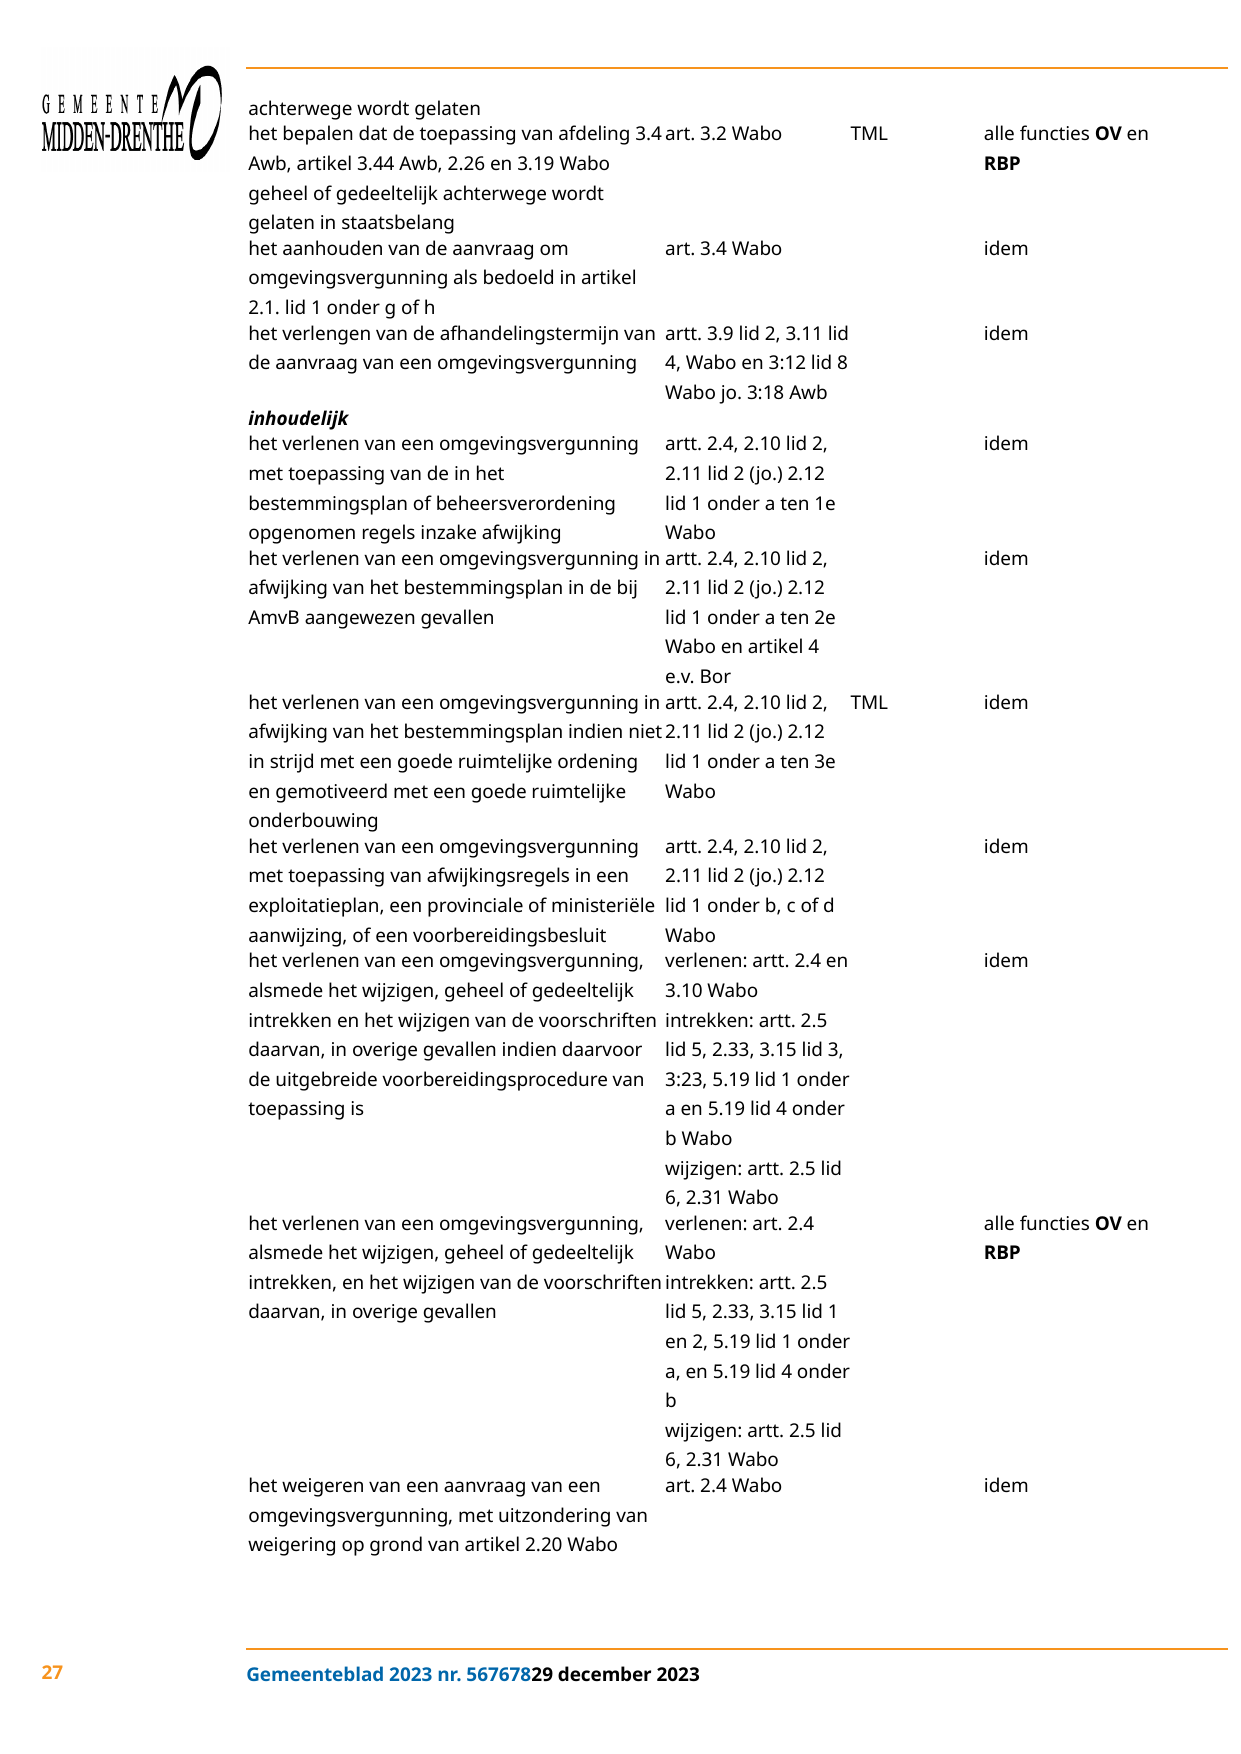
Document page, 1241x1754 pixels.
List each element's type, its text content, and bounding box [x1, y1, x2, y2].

table_cell artt. 3.9 lid 2, 3.11 lid 4, Wabo en 3:12 lid 8 Wabo jo. 3:18 Awb [665, 320, 850, 405]
table_cell art. 3.4 Wabo [665, 235, 850, 320]
table_cell TML [850, 121, 984, 235]
table_cell alle functies OV en RBP [984, 121, 1152, 235]
table_cell verlenen: artt. 2.4 en 3.10 Wabo intrekken: artt. 2.5 lid 5, 2.33, 3.15 lid 3, 3:23, 5.19 lid 1 onder a en 5.19 lid 4 onder b Wabo wijzigen: artt. 2.5 lid 6, 2.31 Wabo [665, 948, 850, 1210]
table_cell idem [984, 545, 1152, 689]
table_cell idem [984, 948, 1152, 1210]
table_cell [850, 320, 984, 405]
table_cell [850, 1210, 984, 1472]
table_cell het verlenen van een omgevingsvergunning met toepassing van afwijkingsregels in een exploitatieplan, een provinciale of ministeriële aanwijzing, of een voorbereidingsbesluit [248, 833, 665, 948]
table_cell het verlenen van een omgevingsvergunning, alsmede het wijzigen, geheel of gedeeltelijk intrekken en het wijzigen van de voorschriften daarvan, in overige gevallen indien daarvoor de uitgebreide voorbereidingsprocedure van toepassing is [248, 948, 665, 1210]
table_cell artt. 2.4, 2.10 lid 2, 2.11 lid 2 (jo.) 2.12 lid 1 onder a ten 2e Wabo en artikel 4 e.v. Bor [665, 545, 850, 689]
table_cell artt. 2.4, 2.10 lid 2, 2.11 lid 2 (jo.) 2.12 lid 1 onder a ten 1e Wabo [665, 431, 850, 545]
table_cell [665, 95, 850, 121]
table_cell [248, 1557, 1152, 1583]
table_cell [850, 95, 984, 121]
table_cell idem [984, 1473, 1152, 1557]
table_cell idem [984, 431, 1152, 545]
table_cell idem [984, 833, 1152, 948]
table_cell artt. 2.4, 2.10 lid 2, 2.11 lid 2 (jo.) 2.12 lid 1 onder a ten 3e Wabo [665, 689, 850, 833]
table_cell [850, 431, 984, 545]
table_cell idem [984, 689, 1152, 833]
table_cell [850, 948, 984, 1210]
table_cell idem [984, 235, 1152, 320]
table_cell het verlenen van een omgevingsvergunning met toepassing van de in het bestemmingsplan of beheersverordening opgenomen regels inzake afwijking [248, 431, 665, 545]
table_cell het verlenen van een omgevingsvergunning in afwijking van het bestemmingsplan in de bij AmvB aangewezen gevallen [248, 545, 665, 689]
table_cell artt. 2.4, 2.10 lid 2, 2.11 lid 2 (jo.) 2.12 lid 1 onder b, c of d Wabo [665, 833, 850, 948]
table_cell TML [850, 689, 984, 833]
table_cell [850, 545, 984, 689]
table_cell [850, 833, 984, 948]
table_cell [850, 1473, 984, 1557]
table_cell alle functies OV en RBP [984, 1210, 1152, 1472]
table_cell [984, 95, 1152, 121]
table_cell het aanhouden van de aanvraag om omgevingsvergunning als bedoeld in artikel 2.1. lid 1 onder g of h [248, 235, 665, 320]
table_cell verlenen: art. 2.4 Wabo intrekken: artt. 2.5 lid 5, 2.33, 3.15 lid 1 en 2, 5.19 lid 1 onder a, en 5.19 lid 4 onder b wijzigen: artt. 2.5 lid 6, 2.31 Wabo [665, 1210, 850, 1472]
table_cell het weigeren van een aanvraag van een omgevingsvergunning, met uitzondering van weigering op grond van artikel 2.20 Wabo [248, 1473, 665, 1557]
table_cell art. 2.4 Wabo [665, 1473, 850, 1557]
table_cell achterwege wordt gelaten [248, 95, 665, 121]
table_cell het verlengen van de afhandelingstermijn van de aanvraag van een omgevingsvergunning [248, 320, 665, 405]
table_cell art. 3.2 Wabo [665, 121, 850, 235]
table_cell idem [984, 320, 1152, 405]
table_cell het bepalen dat de toepassing van afdeling 3.4 Awb, artikel 3.44 Awb, 2.26 en 3.19 Wabo geheel of gedeeltelijk achterwege wordt gelaten in staatsbelang [248, 121, 665, 235]
table_cell [850, 235, 984, 320]
table_cell het verlenen van een omgevingsvergunning in afwijking van het bestemmingsplan indien niet in strijd met een goede ruimtelijke ordening en gemotiveerd met een goede ruimtelijke onderbouwing [248, 689, 665, 833]
table_cell het verlenen van een omgevingsvergunning, alsmede het wijzigen, geheel of gedeeltelijk intrekken, en het wijzigen van de voorschriften daarvan, in overige gevallen [248, 1210, 665, 1472]
table_cell inhoudelijk [248, 405, 1152, 431]
picture [41, 47, 231, 172]
